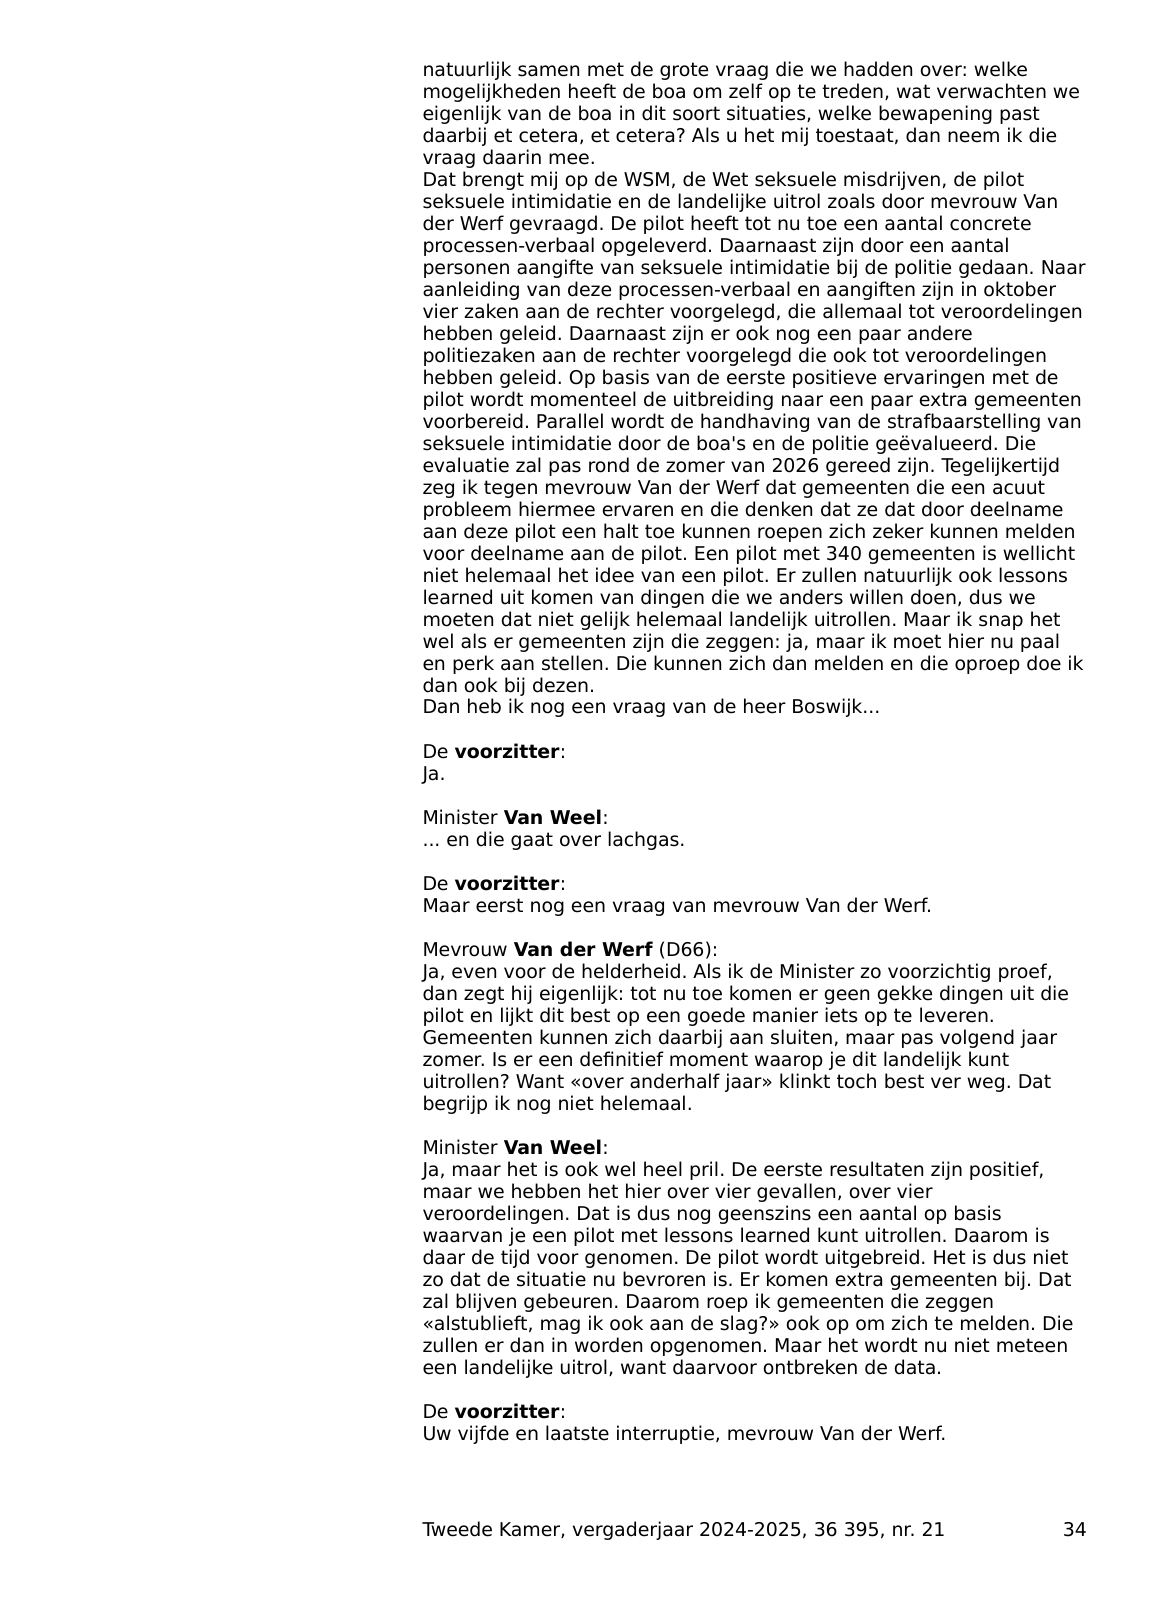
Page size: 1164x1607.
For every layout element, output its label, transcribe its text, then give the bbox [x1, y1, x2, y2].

text Maar eerst nog een vraag van mevrouw Van der Werf. [422, 895, 1087, 917]
text Ja, even voor de helderheid. Als ik de Minister zo voorzichtig proef, dan zegt hij eigenlijk: tot nu toe komen er geen gekke dingen uit die pilot en lijkt dit best op een goede manier iets op te leveren. Gemeenten kunnen zich daarbij aan sluiten, maar pas volgend jaar zomer. Is er een definitief moment waarop je dit landelijk kunt uitrollen? Want «over anderhalf jaar» klinkt toch best ver weg. Dat begrijp ik nog niet helemaal. [422, 961, 1087, 1115]
text Dat brengt mij op de WSM, de Wet seksuele misdrijven, de pilot seksuele intimidatie en de landelijke uitrol zoals door mevrouw Van der Werf gevraagd. De pilot heeft tot nu toe een aantal concrete processen-verbaal opgeleverd. Daarnaast zijn door een aantal personen aangifte van seksuele intimidatie bij de politie gedaan. Naar aanleiding van deze processen-verbaal en aangiften zijn in oktober vier zaken aan de rechter voorgelegd, die allemaal tot veroordelingen hebben geleid. Daarnaast zijn er ook nog een paar andere politiezaken aan de rechter voorgelegd die ook tot veroordelingen hebben geleid. Op basis van de eerste positieve ervaringen met de pilot wordt momenteel de uitbreiding naar een paar extra gemeenten voorbereid. Parallel wordt de handhaving van de strafbaarstelling van seksuele intimidatie door de boa's en de politie geëvalueerd. Die evaluatie zal pas rond de zomer van 2026 gereed zijn. Tegelijkertijd zeg ik tegen mevrouw Van der Werf dat gemeenten die een acuut probleem hiermee ervaren en die denken dat ze dat door deelname aan deze pilot een halt toe kunnen roepen zich zeker kunnen melden voor deelname aan de pilot. Een pilot met 340 gemeenten is wellicht niet helemaal het idee van een pilot. Er zullen natuurlijk ook lessons learned uit komen van dingen die we anders willen doen, dus we moeten dat niet gelijk helemaal landelijk uitrollen. Maar ik snap het wel als er gemeenten zijn die zeggen: ja, maar ik moet hier nu paal en perk aan stellen. Die kunnen zich dan melden en die oproep doe ik dan ook bij dezen. [422, 169, 1087, 696]
text Ja. [422, 763, 1087, 784]
text Minister Van Weel: [422, 807, 1087, 829]
text Dan heb ik nog een vraag van de heer Boswijk... [422, 696, 1087, 718]
text De voorzitter: [422, 873, 1087, 895]
text Minister Van Weel: [422, 1137, 1087, 1159]
text De voorzitter: [422, 1401, 1087, 1423]
text ... en die gaat over lachgas. [422, 829, 1087, 851]
text Ja, maar het is ook wel heel pril. De eerste resultaten zijn positief, maar we hebben het hier over vier gevallen, over vier veroordelingen. Dat is dus nog geenszins een aantal op basis waarvan je een pilot met lessons learned kunt uitrollen. Daarom is daar de tijd voor genomen. De pilot wordt uitgebreid. Het is dus niet zo dat de situatie nu bevroren is. Er komen extra gemeenten bij. Dat zal blijven gebeuren. Daarom roep ik gemeenten die zeggen «alstublieft, mag ik ook aan de slag?» ook op om zich te melden. Die zullen er dan in worden opgenomen. Maar het wordt nu niet meteen een landelijke uitrol, want daarvoor ontbreken de data. [422, 1159, 1087, 1379]
text natuurlijk samen met de grote vraag die we hadden over: welke mogelijkheden heeft de boa om zelf op te treden, wat verwachten we eigenlijk van de boa in dit soort situaties, welke bewapening past daarbij et cetera, et cetera? Als u het mij toestaat, dan neem ik die vraag daarin mee. [422, 59, 1087, 169]
text Mevrouw Van der Werf (D66): [422, 939, 1087, 961]
text Uw vijfde en laatste interruptie, mevrouw Van der Werf. [422, 1423, 1087, 1445]
text De voorzitter: [422, 741, 1087, 763]
